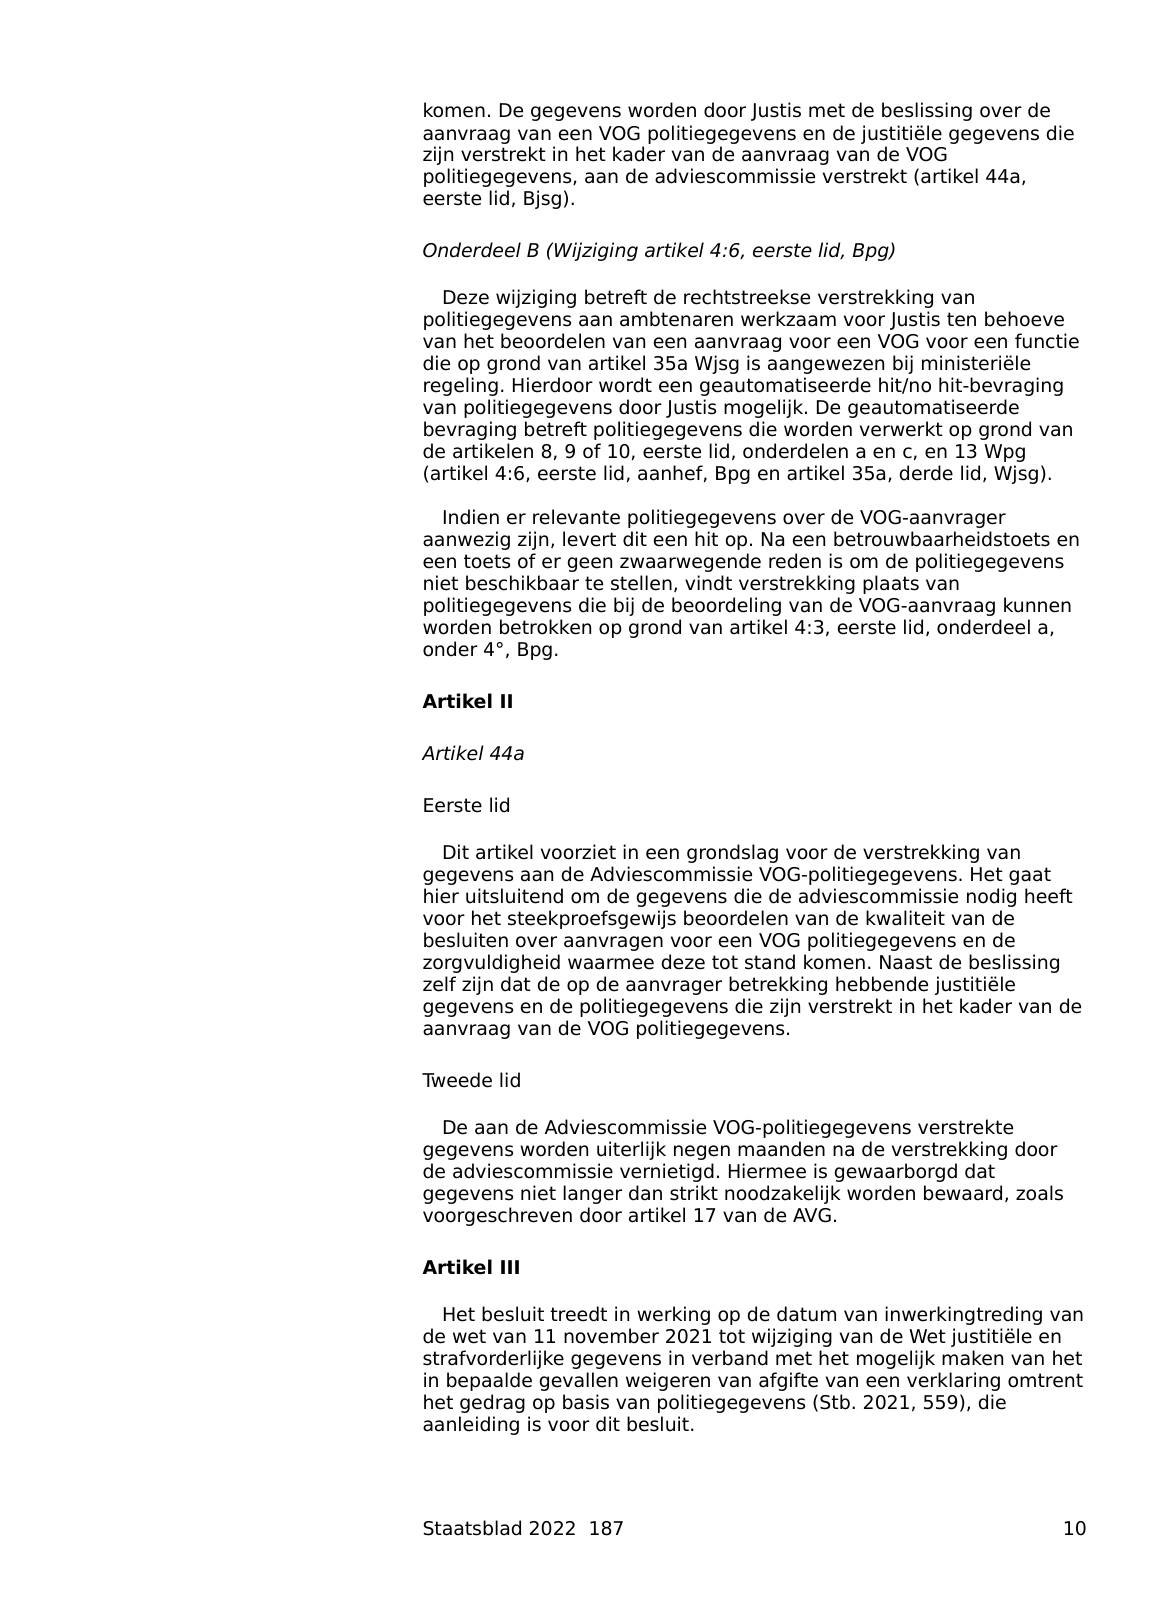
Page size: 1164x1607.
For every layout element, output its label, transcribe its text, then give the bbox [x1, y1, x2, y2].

subtitle Artikel II [422, 691, 1087, 713]
subtitle Onderdeel B (Wijziging artikel 4:6, eerste lid, Bpg) [422, 240, 1087, 262]
text Dit artikel voorziet in een grondslag voor de verstrekking van gegevens aan de Adviescommissie VOG-politiegegevens. Het gaat hier uitsluitend om de gegevens die de adviescommissie nodig heeft voor het steekproefsgewijs beoordelen van de kwaliteit van de besluiten over aanvragen voor een VOG politiegegevens en de zorgvuldigheid waarmee deze tot stand komen. Naast de beslissing zelf zijn dat de op de aanvrager betrekking hebbende justitiële gegevens en de politiegegevens die zijn verstrekt in het kader van de aanvraag van de VOG politiegegevens. [422, 842, 1087, 1040]
text De aan de Adviescommissie VOG-politiegegevens verstrekte gegevens worden uiterlijk negen maanden na de verstrekking door de adviescommissie vernietigd. Hiermee is gewaarborgd dat gegevens niet langer dan strikt noodzakelijk worden bewaard, zoals voorgeschreven door artikel 17 van de AVG. [422, 1117, 1087, 1227]
text Het besluit treedt in werking op de datum van inwerkingtreding van de wet van 11 november 2021 tot wijziging van de Wet justitiële en strafvorderlijke gegevens in verband met het mogelijk maken van het in bepaalde gevallen weigeren van afgifte van een verklaring omtrent het gedrag op basis van politiegegevens (Stb. 2021, 559), die aanleiding is voor dit besluit. [422, 1304, 1087, 1436]
subtitle Artikel III [422, 1257, 1087, 1279]
subtitle Eerste lid [422, 795, 1087, 817]
text Indien er relevante politiegegevens over de VOG-aanvrager aanwezig zijn, levert dit een hit op. Na een betrouwbaarheidstoets en een toets of er geen zwaarwegende reden is om de politiegegevens niet beschikbaar te stellen, vindt verstrekking plaats van politiegegevens die bij de beoordeling van de VOG-aanvraag kunnen worden betrokken op grond van artikel 4:3, eerste lid, onderdeel a, onder 4°, Bpg. [422, 507, 1087, 661]
text Deze wijziging betreft de rechtstreekse verstrekking van politiegegevens aan ambtenaren werkzaam voor Justis ten behoeve van het beoordelen van een aanvraag voor een VOG voor een functie die op grond van artikel 35a Wjsg is aangewezen bij ministeriële regeling. Hierdoor wordt een geautomatiseerde hit/no hit-bevraging van politiegegevens door Justis mogelijk. De geautomatiseerde bevraging betreft politiegegevens die worden verwerkt op grond van de artikelen 8, 9 of 10, eerste lid, onderdelen a en c, en 13 Wpg (artikel 4:6, eerste lid, aanhef, Bpg en artikel 35a, derde lid, Wjsg). [422, 287, 1087, 485]
text komen. De gegevens worden door Justis met de beslissing over de aanvraag van een VOG politiegegevens en de justitiële gegevens die zijn verstrekt in het kader van de aanvraag van de VOG politiegegevens, aan de adviescommissie verstrekt (artikel 44a, eerste lid, Bjsg). [422, 100, 1087, 210]
subtitle Tweede lid [422, 1070, 1087, 1092]
subtitle Artikel 44a [422, 743, 1087, 765]
